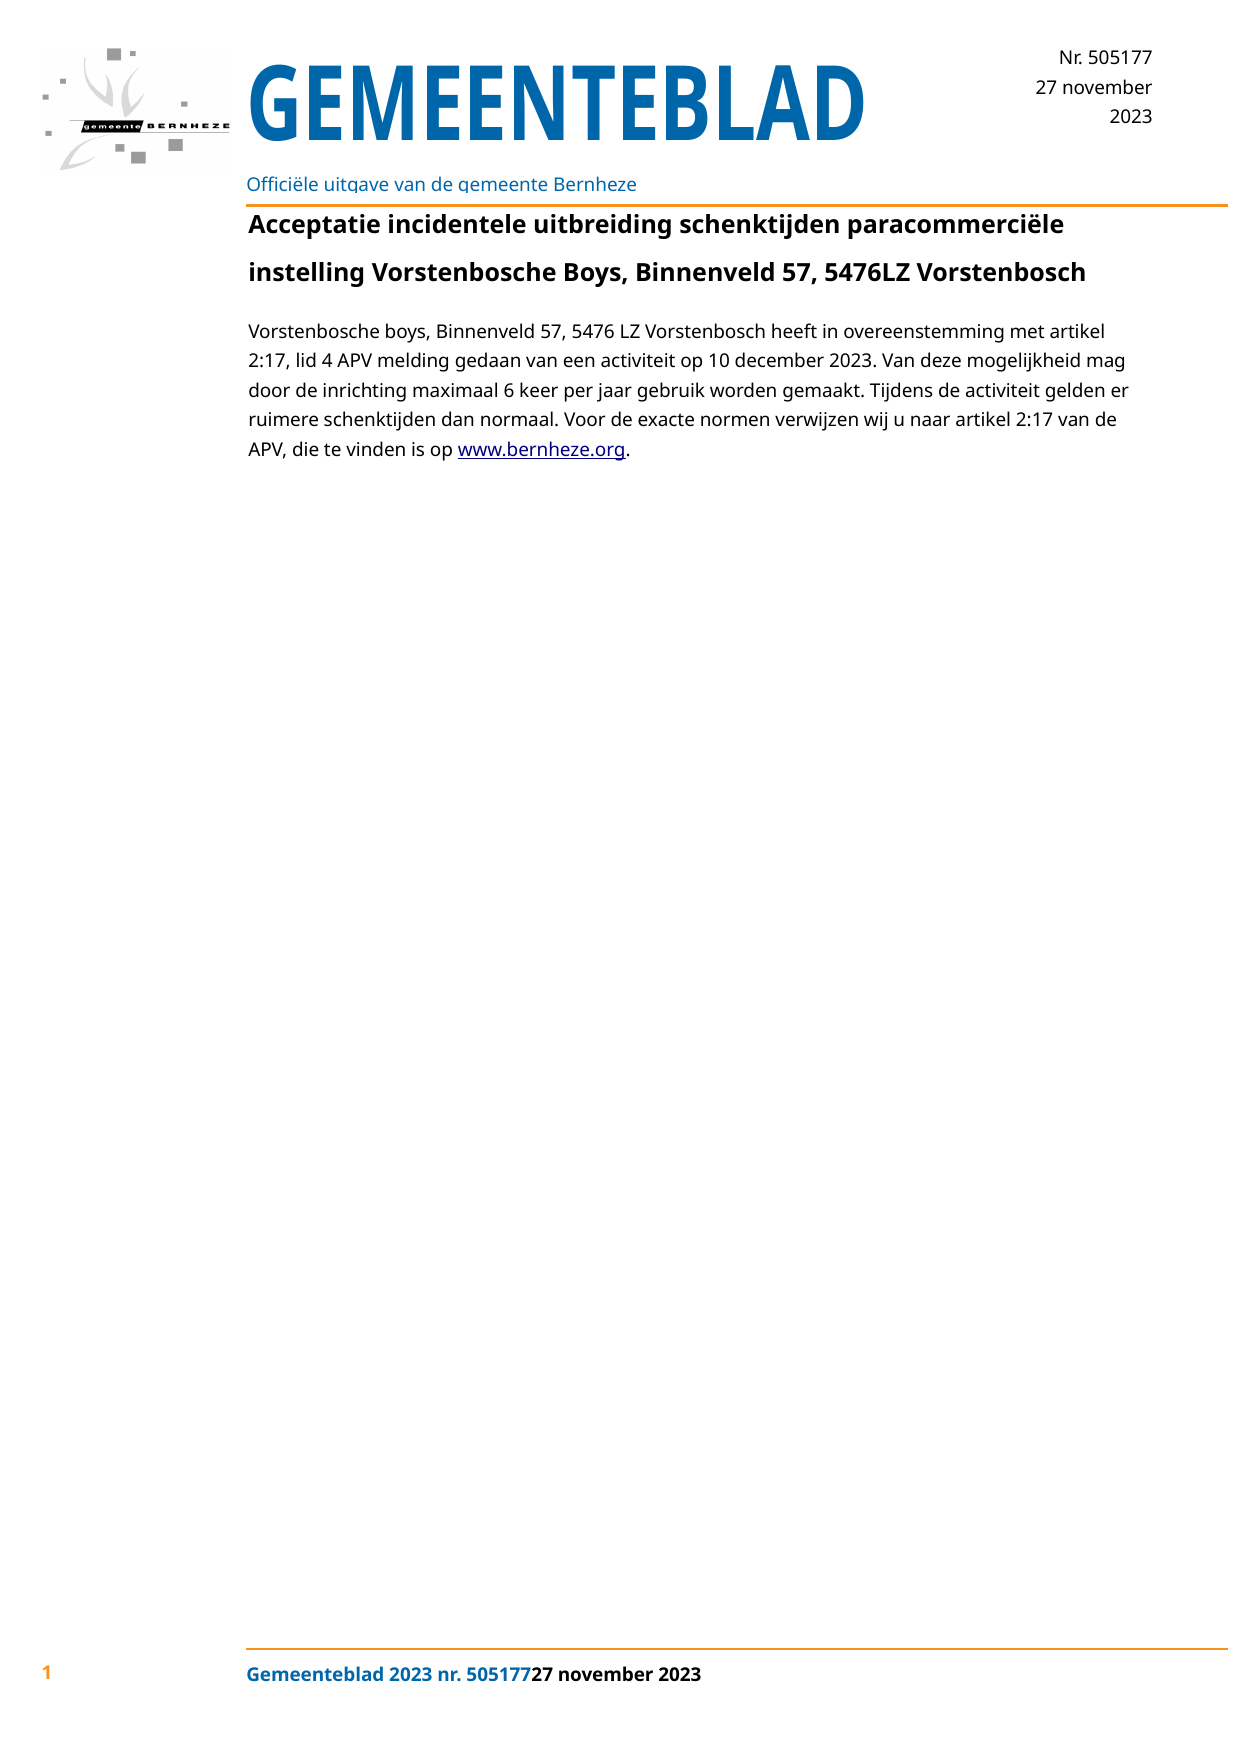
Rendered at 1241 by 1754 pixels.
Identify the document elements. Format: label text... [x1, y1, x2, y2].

picture [41, 47, 231, 172]
text Acceptatie incidentele uitbreiding schenktijden paracommerciële instelling Vorstenbosche Boys, Binnenveld 57, 5476LZ Vorstenbosch [248, 207, 1152, 288]
text Vorstenbosche boys, Binnenveld 57, 5476 LZ Vorstenbosch heeft in overeenstemming met artikel 2:17, lid 4 APV melding gedaan van een activiteit op 10 december 2023. Van deze mogelijkheid mag door de inrichting maximaal 6 keer per jaar gebruik worden gemaakt. Tijdens de activiteit gelden er ruimere schenktijden dan normaal. Voor de exacte normen verwijzen wij u naar artikel 2:17 van de APV, die te vinden is op www.bernheze.org. [248, 318, 1152, 462]
